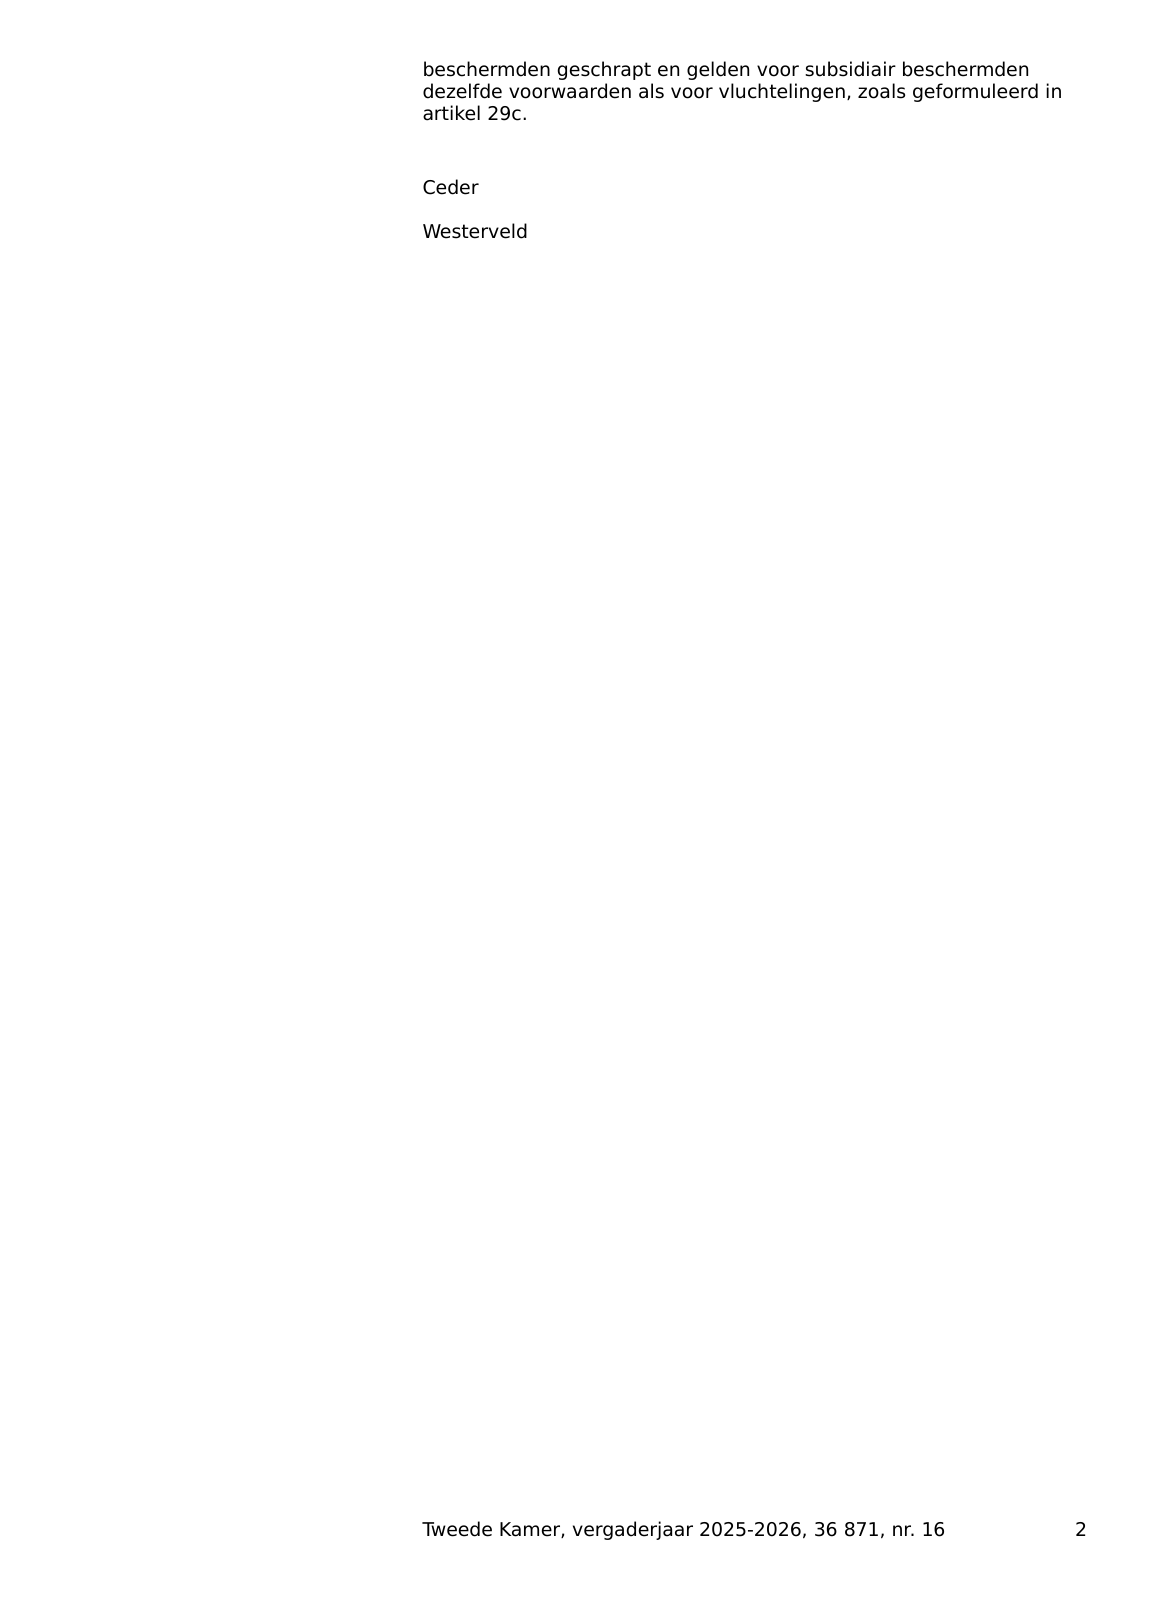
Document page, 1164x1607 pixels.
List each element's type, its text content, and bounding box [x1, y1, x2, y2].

text beschermden geschrapt en gelden voor subsidiair beschermden dezelfde voorwaarden als voor vluchtelingen, zoals geformuleerd in artikel 29c. [422, 59, 1087, 125]
text Ceder Westerveld [422, 155, 1087, 243]
